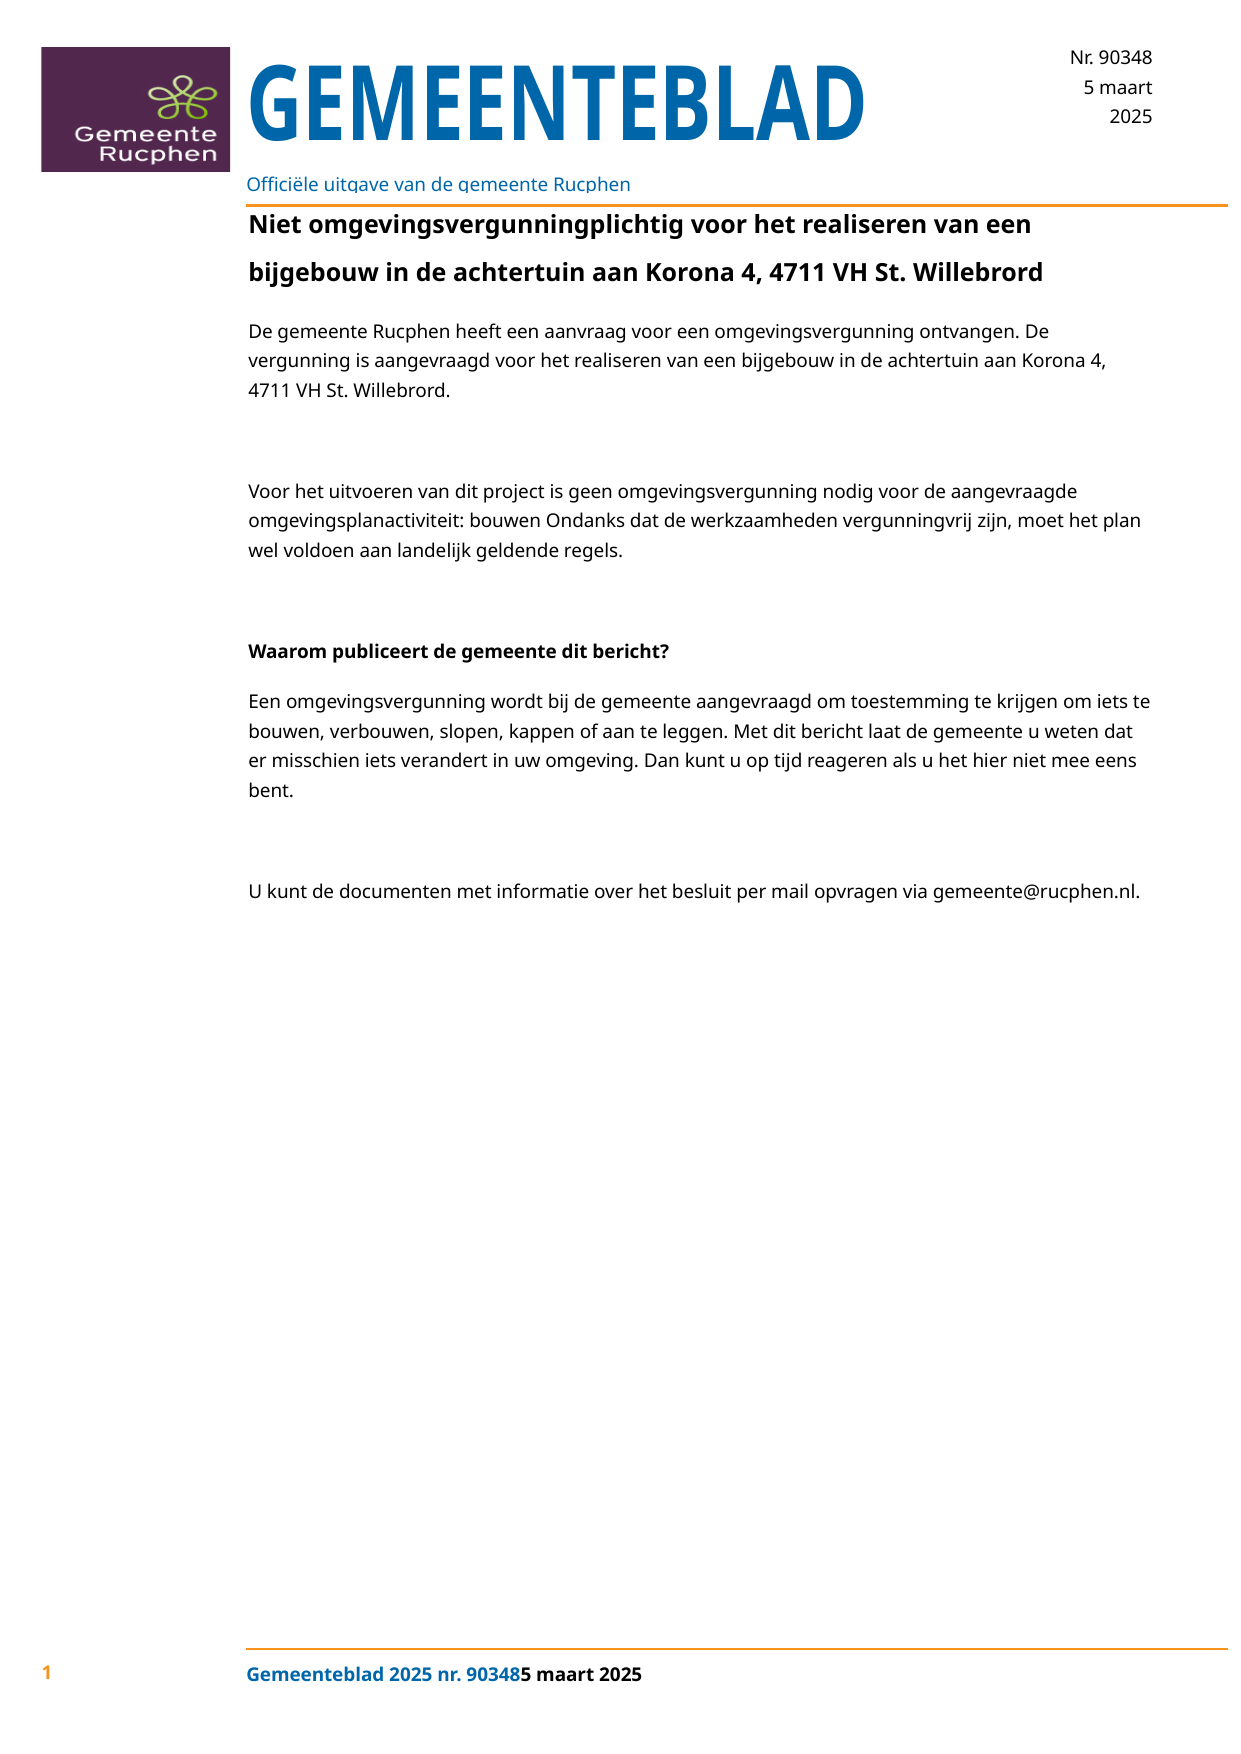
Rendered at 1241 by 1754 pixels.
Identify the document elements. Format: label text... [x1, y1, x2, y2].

text U kunt de documenten met informatie over het besluit per mail opvragen via gemeente@rucphen.nl. [248, 878, 1152, 904]
text Voor het uitvoeren van dit project is geen omgevingsvergunning nodig voor de aangevraagde omgevingsplanactiviteit: bouwen Ondanks dat de werkzaamheden vergunningvrij zijn, moet het plan wel voldoen aan landelijk geldende regels. [248, 478, 1152, 563]
text Een omgevingsvergunning wordt bij de gemeente aangevraagd om toestemming te krijgen om iets te bouwen, verbouwen, slopen, kappen of aan te leggen. Met dit bericht laat de gemeente u weten dat er misschien iets verandert in uw omgeving. Dan kunt u op tijd reageren als u het hier niet mee eens bent. [248, 688, 1152, 803]
text De gemeente Rucphen heeft een aanvraag voor een omgevingsvergunning ontvangen. De vergunning is aangevraagd voor het realiseren van een bijgebouw in de achtertuin aan Korona 4, 4711 VH St. Willebrord. [248, 318, 1152, 403]
picture [41, 47, 231, 172]
text Waarom publiceert de gemeente dit bericht? [248, 638, 1152, 664]
text Niet omgevingsvergunningplichtig voor het realiseren van een bijgebouw in de achtertuin aan Korona 4, 4711 VH St. Willebrord [248, 207, 1152, 288]
